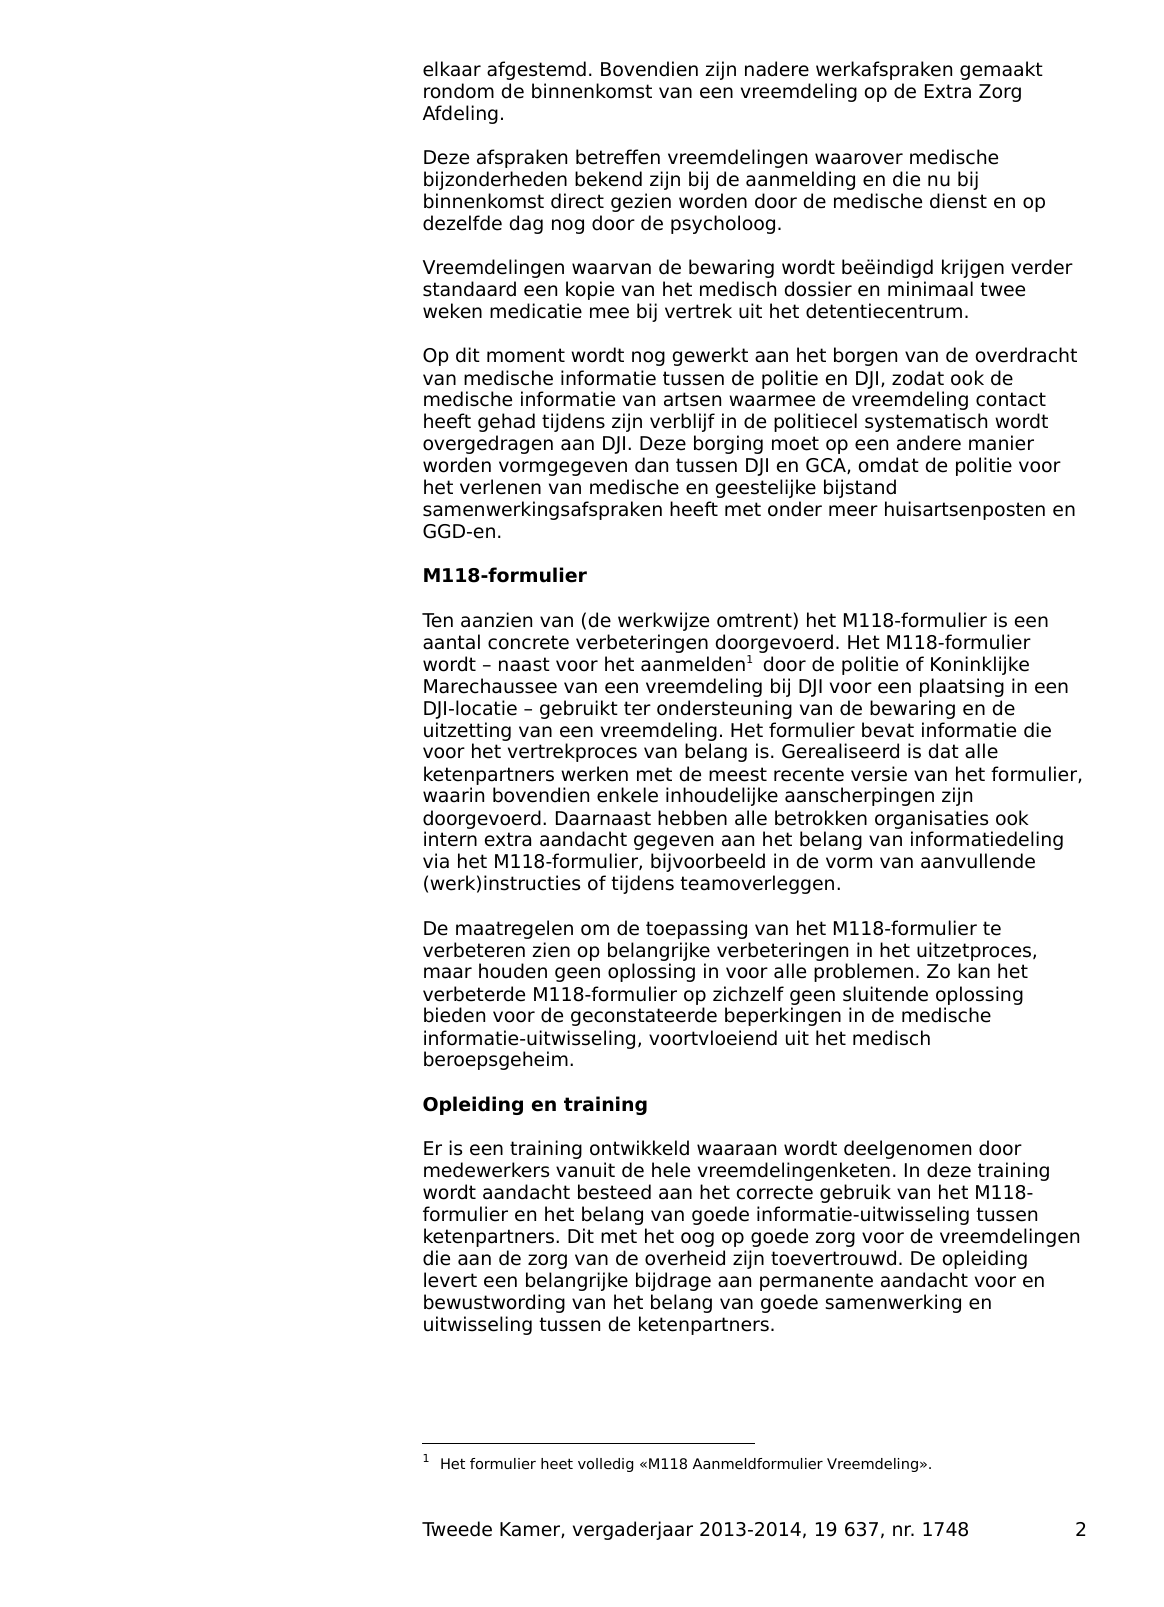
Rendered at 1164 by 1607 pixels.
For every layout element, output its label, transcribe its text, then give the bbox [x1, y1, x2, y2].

text elkaar afgestemd. Bovendien zijn nadere werkafspraken gemaakt rondom de binnenkomst van een vreemdeling op de Extra Zorg Afdeling. [422, 59, 1087, 125]
text De maatregelen om de toepassing van het M118-formulier te verbeteren zien op belangrijke verbeteringen in het uitzetproces, maar houden geen oplossing in voor alle problemen. Zo kan het verbeterde M118-formulier op zichzelf geen sluitende oplossing bieden voor de geconstateerde beperkingen in de medische informatie-uitwisseling, voortvloeiend uit het medisch beroepsgeheim. [422, 917, 1087, 1071]
subtitle Opleiding en training [422, 1093, 1087, 1116]
text Deze afspraken betreffen vreemdelingen waarover medische bijzonderheden bekend zijn bij de aanmelding en die nu bij binnenkomst direct gezien worden door de medische dienst en op dezelfde dag nog door de psycholoog. [422, 147, 1087, 235]
text Er is een training ontwikkeld waaraan wordt deelgenomen door medewerkers vanuit de hele vreemdelingenketen. In deze training wordt aandacht besteed aan het correcte gebruik van het M118-formulier en het belang van goede informatie-uitwisseling tussen ketenpartners. Dit met het oog op goede zorg voor de vreemdelingen die aan de zorg van de overheid zijn toevertrouwd. De opleiding levert een belangrijke bijdrage aan permanente aandacht voor en bewustwording van het belang van goede samenwerking en uitwisseling tussen de ketenpartners. [422, 1138, 1087, 1336]
text Op dit moment wordt nog gewerkt aan het borgen van de overdracht van medische informatie tussen de politie en DJI, zodat ook de medische informatie van artsen waarmee de vreemdeling contact heeft gehad tijdens zijn verblijf in de politiecel systematisch wordt overgedragen aan DJI. Deze borging moet op een andere manier worden vormgegeven dan tussen DJI en GCA, omdat de politie voor het verlenen van medische en geestelijke bijstand samenwerkingsafspraken heeft met onder meer huisartsenposten en GGD-en. [422, 345, 1087, 543]
subtitle M118-formulier [422, 565, 1087, 587]
text Ten aanzien van (de werkwijze omtrent) het M118-formulier is een aantal concrete verbeteringen doorgevoerd. Het M118-formulier wordt – naast voor het aanmelden door de politie of Koninklijke Marechaussee van een vreemdeling bij DJI voor een plaatsing in een DJI-locatie – gebruikt ter ondersteuning van de bewaring en de uitzetting van een vreemdeling. Het formulier bevat informatie die voor het vertrekproces van belang is. Gerealiseerd is dat alle ketenpartners werken met de meest recente versie van het formulier, waarin bovendien enkele inhoudelijke aanscherpingen zijn doorgevoerd. Daarnaast hebben alle betrokken organisaties ook intern extra aandacht gegeven aan het belang van informatiedeling via het M118-formulier, bijvoorbeeld in de vorm van aanvullende (werk)instructies of tijdens teamoverleggen. [422, 609, 1087, 895]
text Vreemdelingen waarvan de bewaring wordt beëindigd krijgen verder standaard een kopie van het medisch dossier en minimaal twee weken medicatie mee bij vertrek uit het detentiecentrum. [422, 257, 1087, 323]
text Het formulier heet volledig «M118 Aanmeldformulier Vreemdeling». [422, 1452, 1087, 1474]
